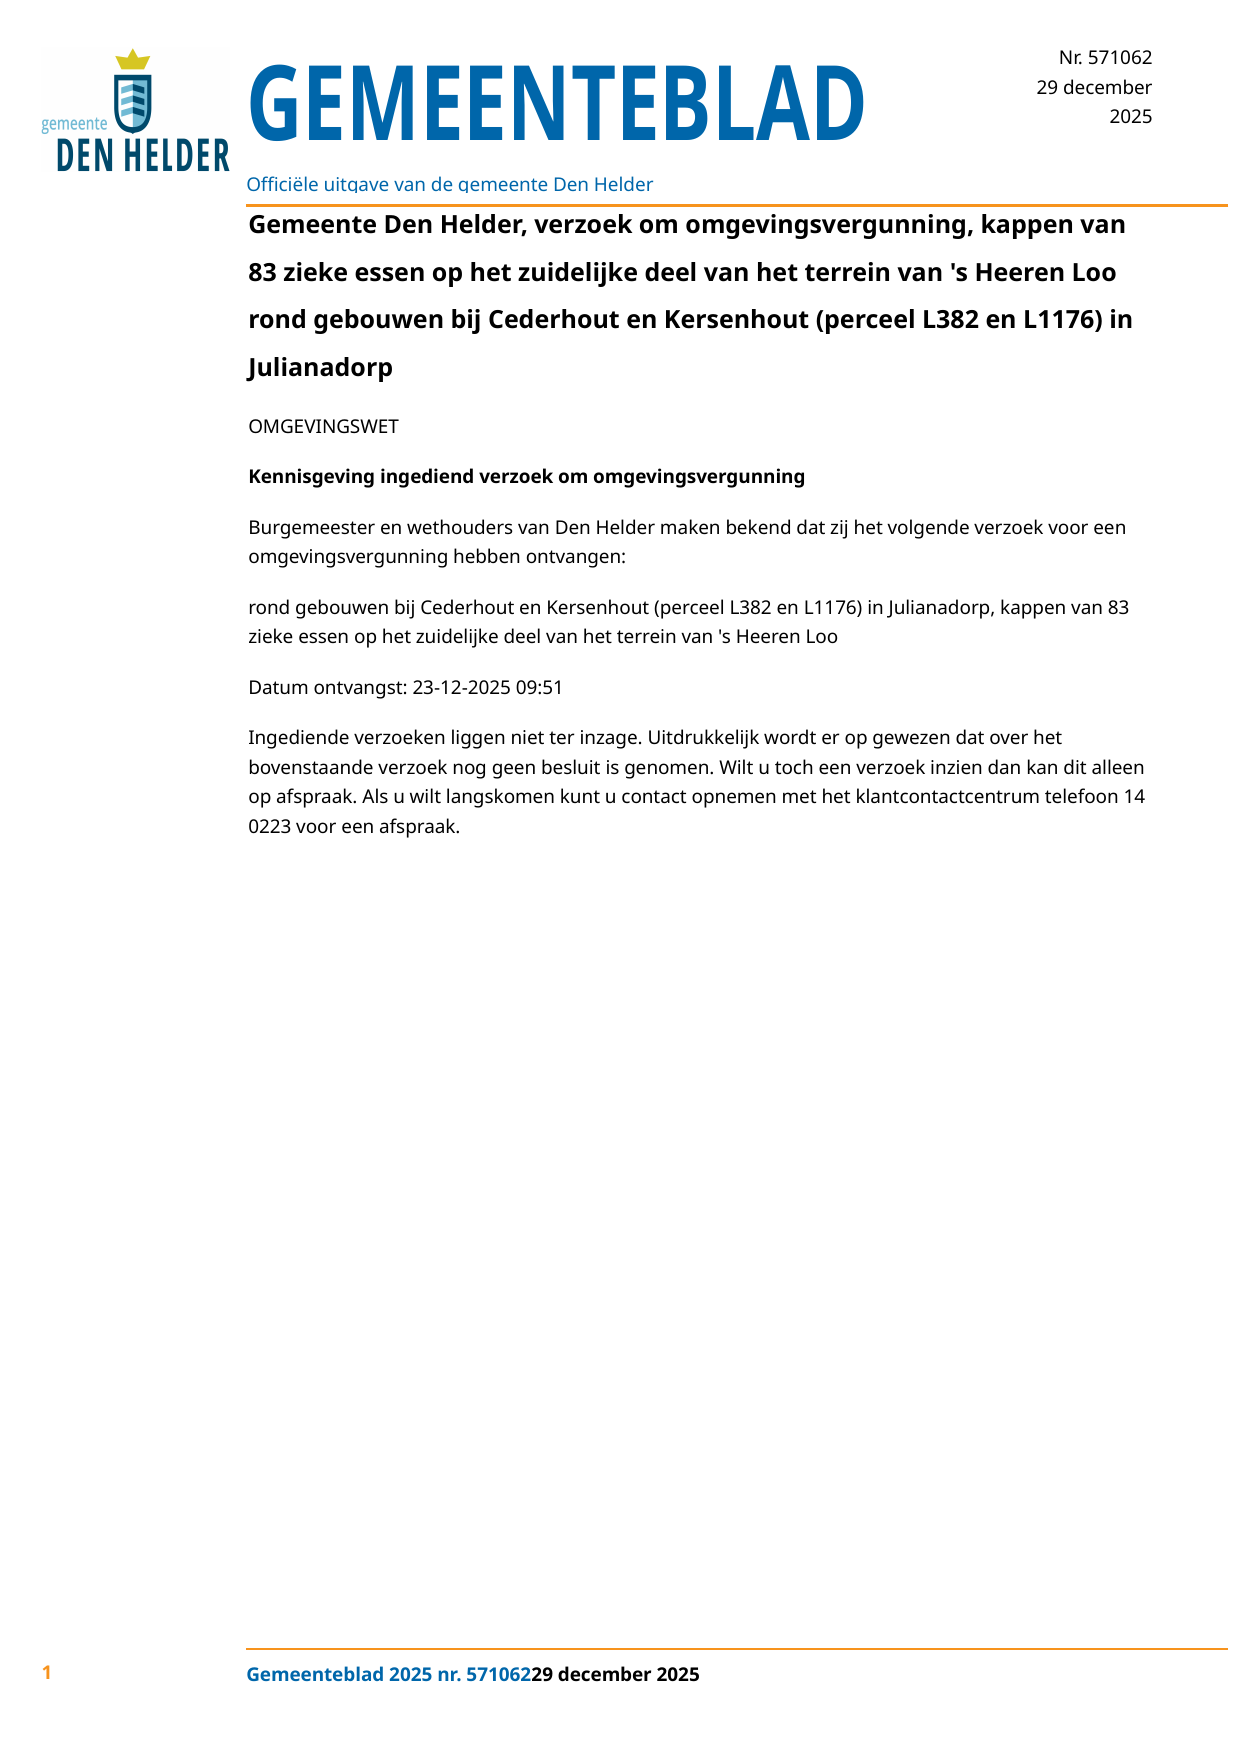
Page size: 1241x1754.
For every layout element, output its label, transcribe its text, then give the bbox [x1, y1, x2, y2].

text Kennisgeving ingediend verzoek om omgevingsvergunning [248, 463, 1152, 489]
text OMGEVINGSWET [248, 413, 1152, 439]
text Gemeente Den Helder, verzoek om omgevingsvergunning, kappen van 83 zieke essen op het zuidelijke deel van het terrein van 's Heeren Loo rond gebouwen bij Cederhout en Kersenhout (perceel L382 en L1176) in Julianadorp [248, 207, 1152, 384]
picture [220, 160, 224, 172]
text rond gebouwen bij Cederhout en Kersenhout (perceel L382 en L1176) in Julianadorp, kappen van 83 zieke essen op het zuidelijke deel van het terrein van 's Heeren Loo [248, 594, 1152, 649]
picture [41, 47, 231, 172]
text Datum ontvangst: 23-12-2025 09:51 [248, 674, 1152, 700]
picture [182, 144, 187, 165]
picture [130, 157, 135, 172]
picture [100, 154, 106, 172]
text Ingediende verzoeken liggen niet ter inzage. Uitdrukkelijk wordt er op gewezen dat over het bovenstaande verzoek nog geen besluit is genomen. Wilt u toch een verzoek inzien dan kan dit alleen op afspraak. Als u wilt langskomen kunt u contact opnemen met het klantcontactcentrum telefoon 14 0223 voor een afspraak. [248, 724, 1152, 839]
text Burgemeester en wethouders van Den Helder maken bekend dat zij het volgende verzoek voor een omgevingsvergunning hebben ontvangen: [248, 514, 1152, 569]
picture [63, 144, 68, 165]
